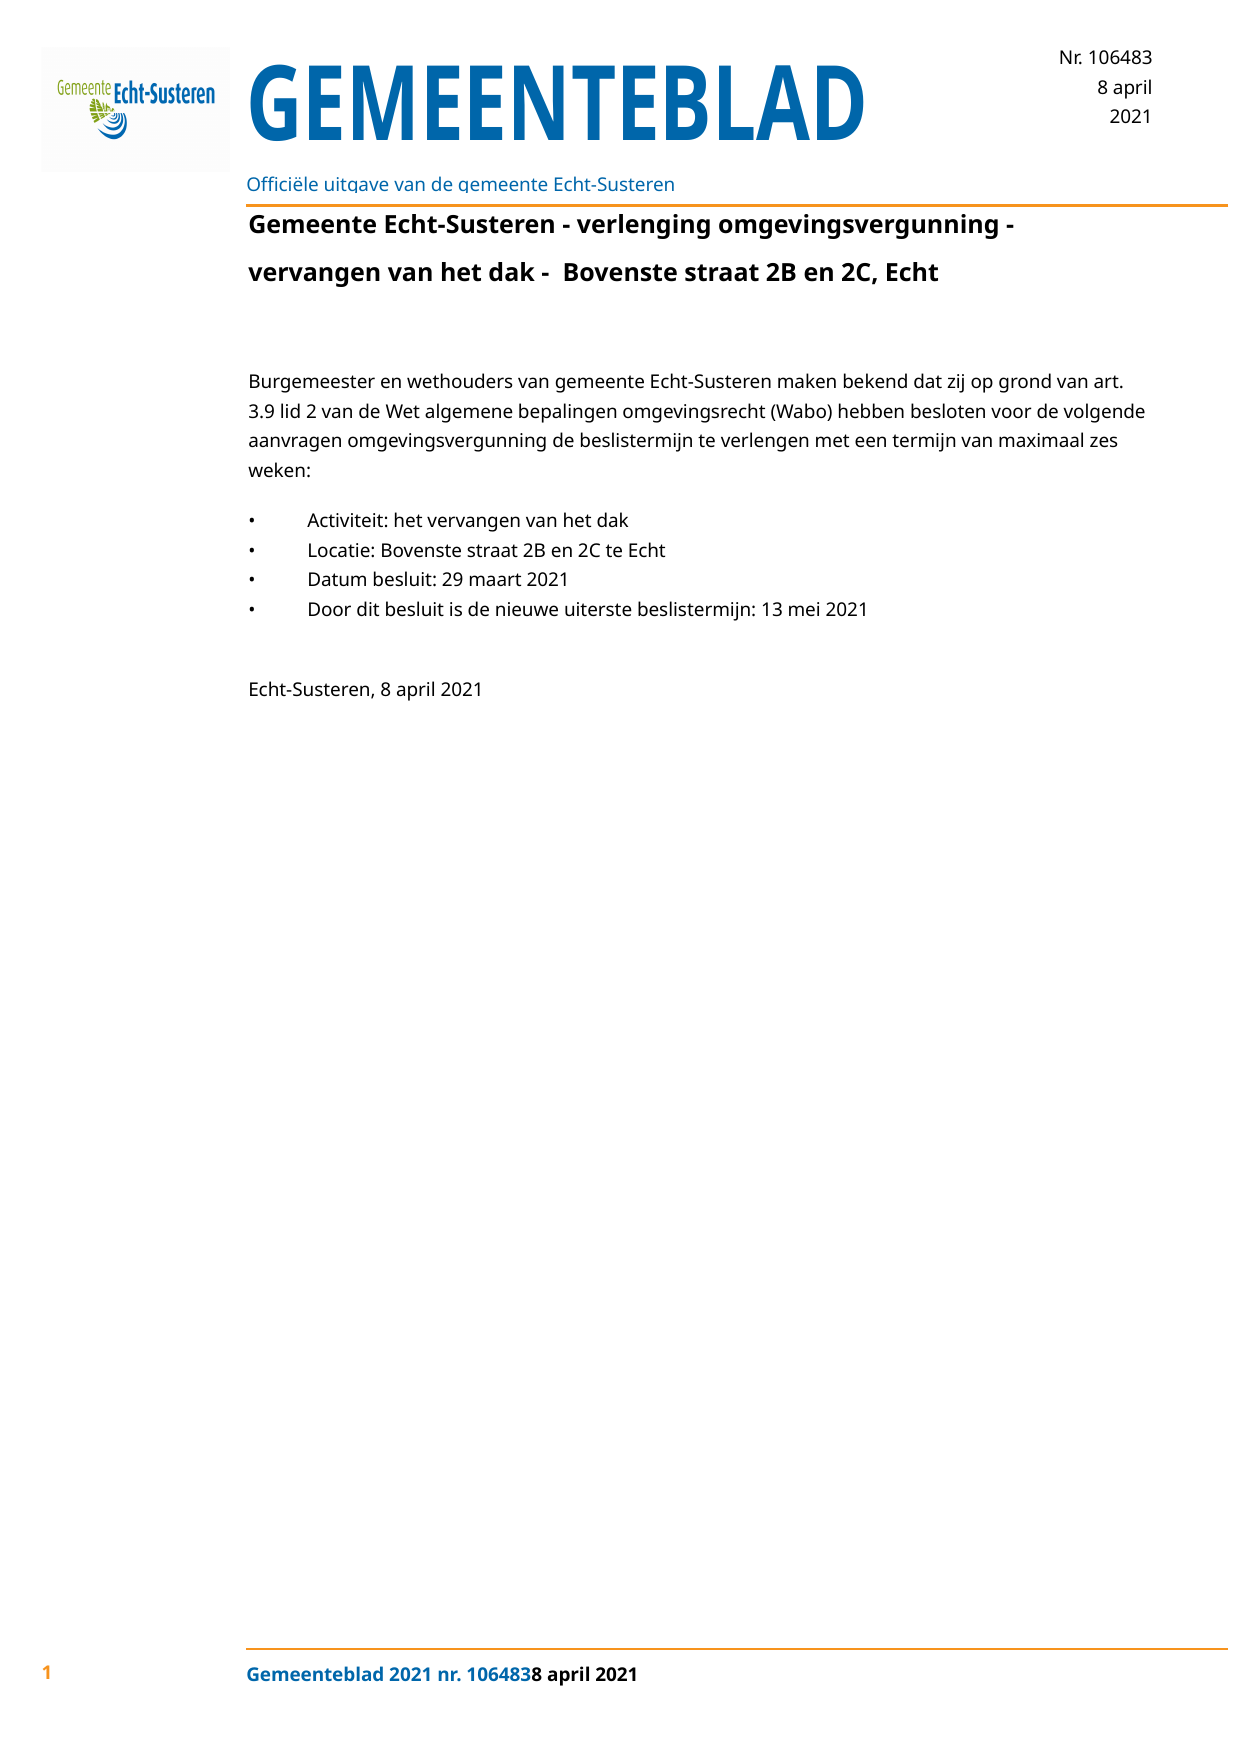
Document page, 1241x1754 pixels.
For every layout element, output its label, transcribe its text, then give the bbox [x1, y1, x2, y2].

list Activiteit: het vervangen van het dak [248, 507, 1152, 533]
text Echt-Susteren, 8 april 2021 [248, 676, 1152, 702]
list Datum besluit: 29 maart 2021 [248, 567, 1152, 592]
picture [41, 47, 231, 172]
list Door dit besluit is de nieuwe uiterste beslistermijn: 13 mei 2021 [248, 596, 1152, 622]
list Locatie: Bovenste straat 2B en 2C te Echt [248, 537, 1152, 563]
text Burgemeester en wethouders van gemeente Echt-Susteren maken bekend dat zij op grond van art. 3.9 lid 2 van de Wet algemene bepalingen omgevingsrecht (Wabo) hebben besloten voor de volgende aanvragen omgevingsvergunning de beslistermijn te verlengen met een termijn van maximaal zes weken: [248, 368, 1152, 483]
text Gemeente Echt-Susteren - verlenging omgevingsvergunning - vervangen van het dak - Bovenste straat 2B en 2C, Echt [248, 207, 1152, 288]
